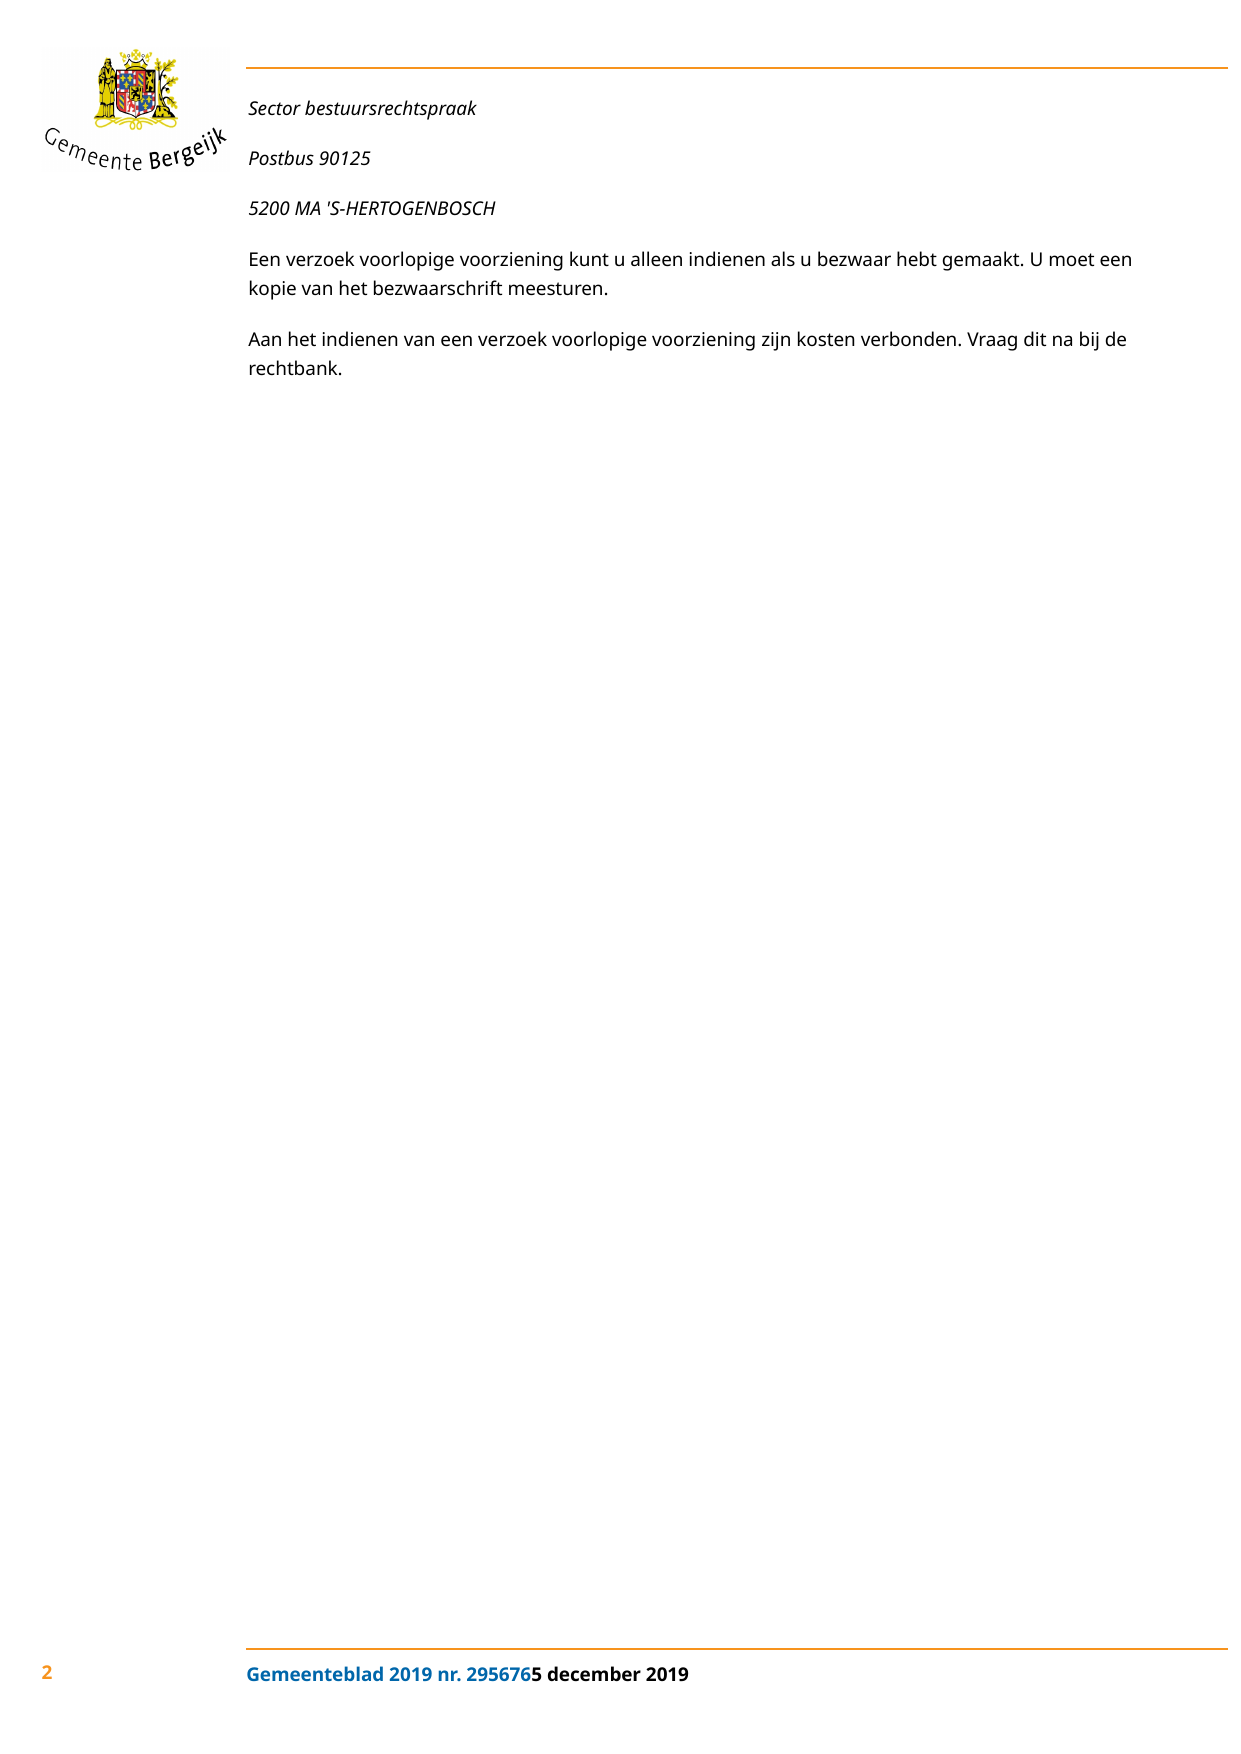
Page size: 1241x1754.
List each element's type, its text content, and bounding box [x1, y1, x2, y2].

text 5200 MA 'S-HERTOGENBOSCH [248, 196, 1152, 221]
text Postbus 90125 [248, 145, 1152, 171]
text Aan het indienen van een verzoek voorlopige voorziening zijn kosten verbonden. Vraag dit na bij de rechtbank. [248, 326, 1152, 381]
picture [41, 47, 231, 172]
text Een verzoek voorlopige voorziening kunt u alleen indienen als u bezwaar hebt gemaakt. U moet een kopie van het bezwaarschrift meesturen. [248, 246, 1152, 301]
text Sector bestuursrechtspraak [248, 95, 1152, 121]
